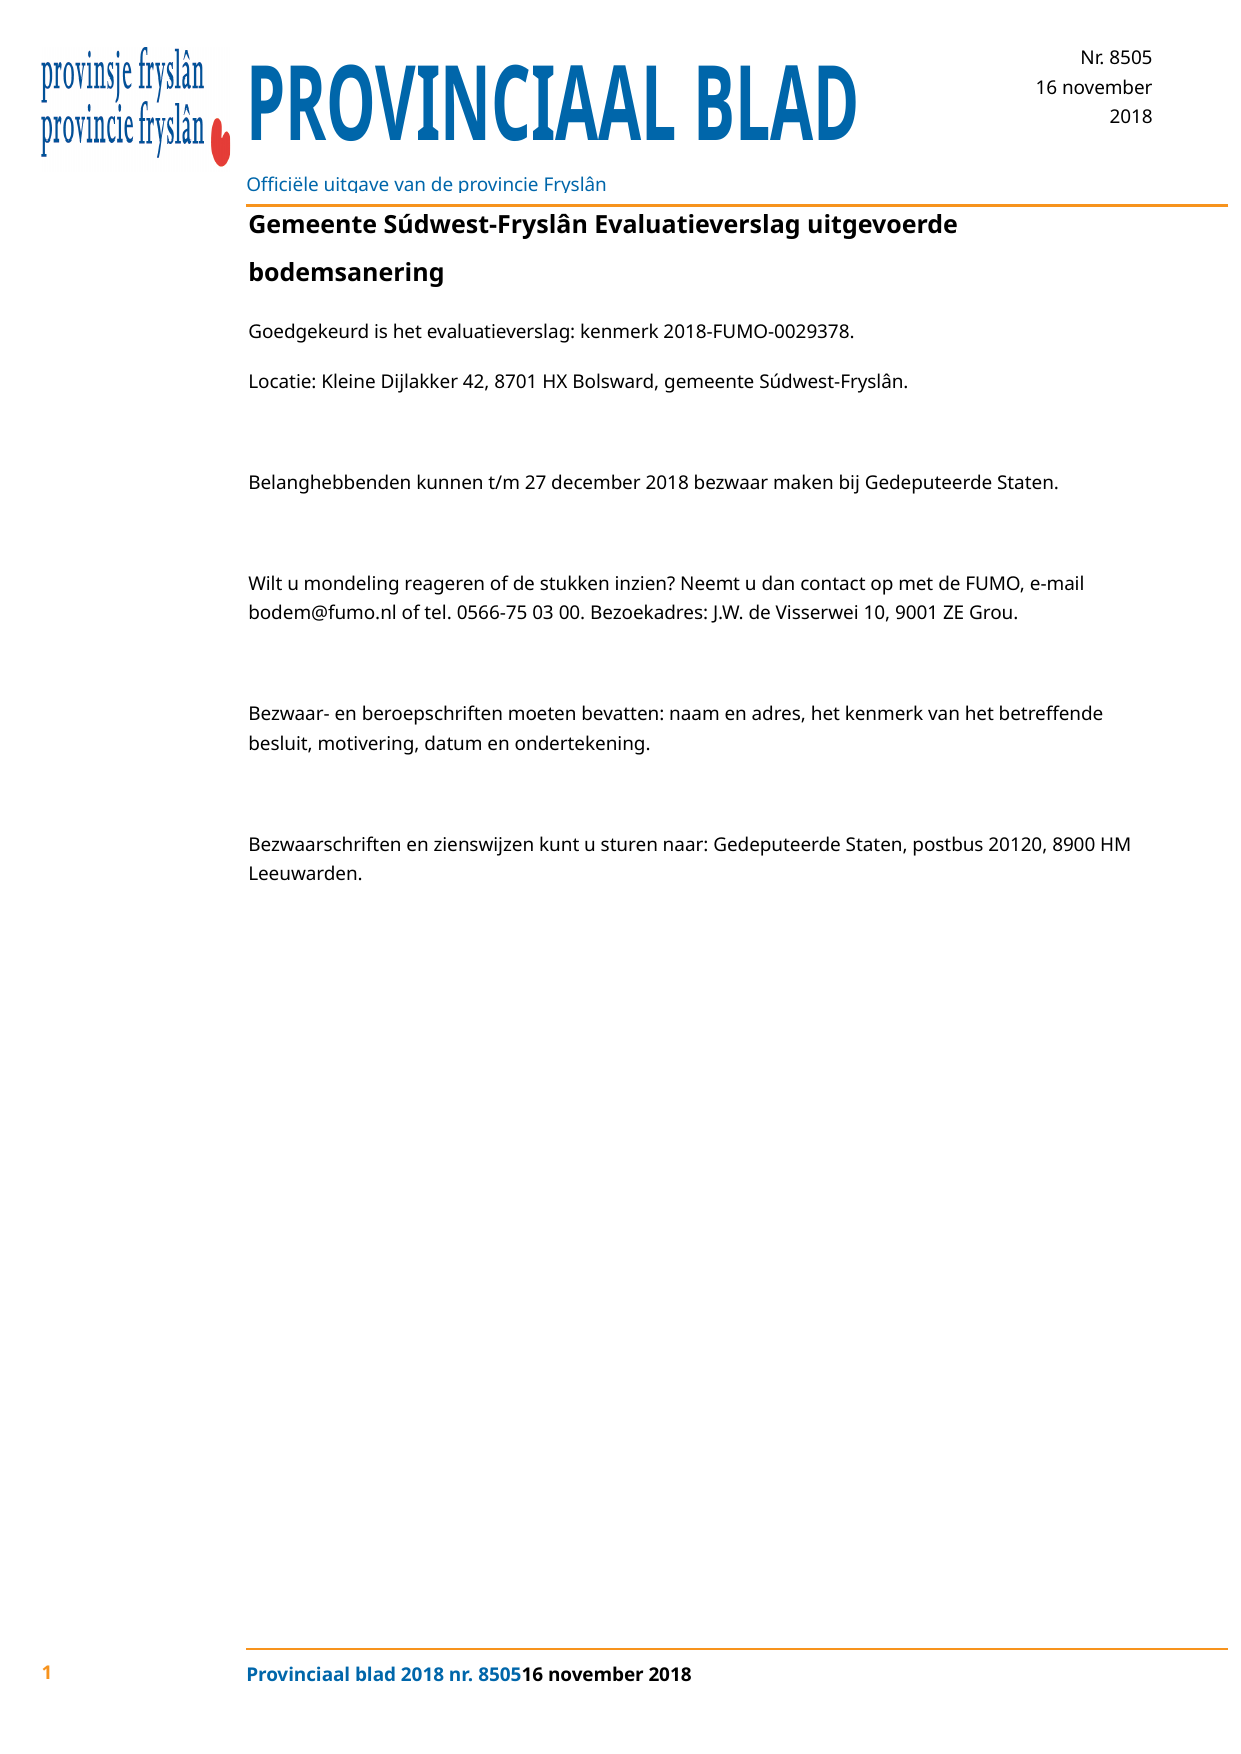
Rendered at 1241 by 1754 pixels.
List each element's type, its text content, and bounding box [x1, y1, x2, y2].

text Wilt u mondeling reageren of de stukken inzien? Neemt u dan contact op met de FUMO, e-mail bodem@fumo.nl of tel. 0566-75 03 00. Bezoekadres: J.W. de Visserwei 10, 9001 ZE Grou. [248, 570, 1152, 625]
text Locatie: Kleine Dijlakker 42, 8701 HX Bolsward, gemeente Súdwest-Fryslân. [248, 368, 1152, 394]
text Gemeente Súdwest-Fryslân Evaluatieverslag uitgevoerde bodemsanering [248, 207, 1152, 288]
text Bezwaar- en beroepschriften moeten bevatten: naam en adres, het kenmerk van het betreffende besluit, motivering, datum en ondertekening. [248, 700, 1152, 756]
picture [41, 47, 231, 172]
text Goedgekeurd is het evaluatieverslag: kenmerk 2018-FUMO-0029378. [248, 318, 1152, 344]
text Bezwaarschriften en zienswijzen kunt u sturen naar: Gedeputeerde Staten, postbus 20120, 8900 HM Leeuwarden. [248, 831, 1152, 886]
text Belanghebbenden kunnen t/m 27 december 2018 bezwaar maken bij Gedeputeerde Staten. [248, 469, 1152, 495]
